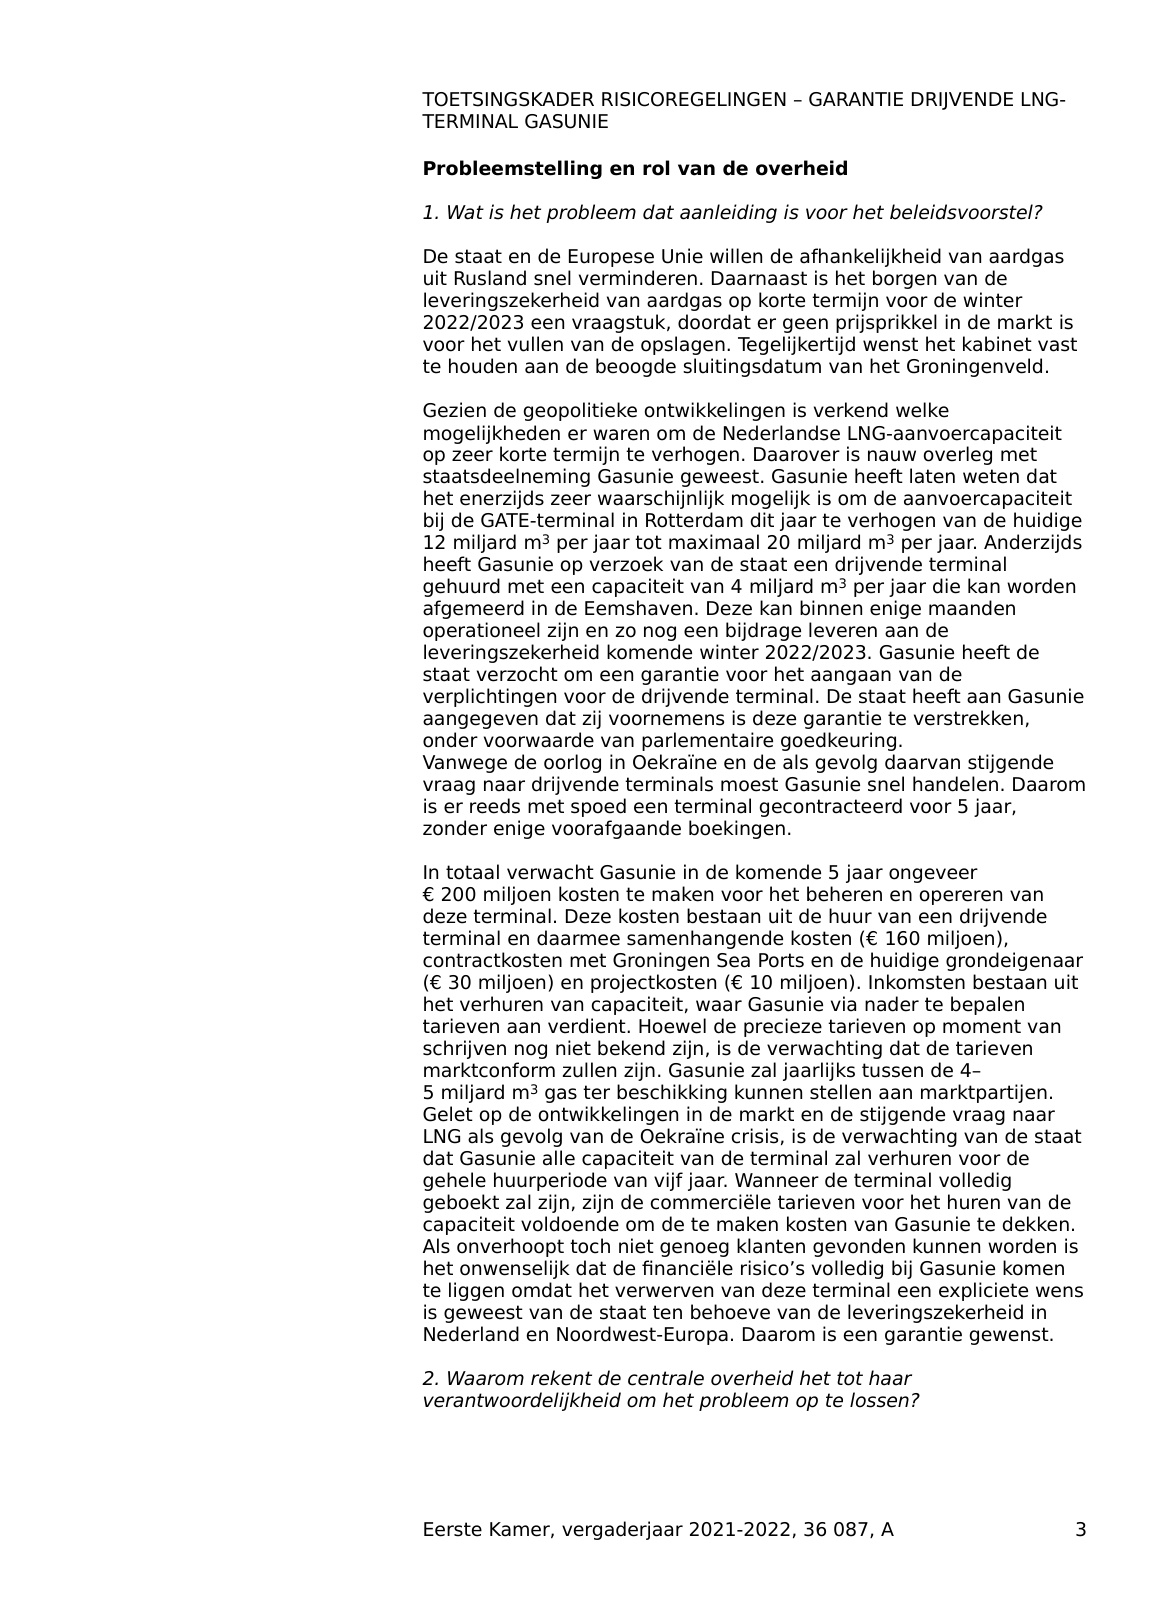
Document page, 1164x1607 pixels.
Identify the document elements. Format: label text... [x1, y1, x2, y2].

text De staat en de Europese Unie willen de afhankelijkheid van aardgas uit Rusland snel verminderen. Daarnaast is het borgen van de leveringszekerheid van aardgas op korte termijn voor de winter 2022/2023 een vraagstuk, doordat er geen prijsprikkel in de markt is voor het vullen van de opslagen. Tegelijkertijd wenst het kabinet vast te houden aan de beoogde sluitingsdatum van het Groningenveld. [422, 246, 1087, 378]
text Vanwege de oorlog in Oekraïne en de als gevolg daarvan stijgende vraag naar drijvende terminals moest Gasunie snel handelen. Daarom is er reeds met spoed een terminal gecontracteerd voor 5 jaar, zonder enige voorafgaande boekingen. [422, 752, 1087, 840]
subtitle TOETSINGSKADER RISICOREGELINGEN – GARANTIE DRIJVENDE LNG-TERMINAL GASUNIE [422, 89, 1087, 133]
text 2. Waarom rekent de centrale overheid het tot haar verantwoordelijkheid om het probleem op te lossen? [422, 1368, 1087, 1412]
text 1. Wat is het probleem dat aanleiding is voor het beleidsvoorstel? [422, 202, 1087, 224]
subtitle Probleemstelling en rol van de overheid [422, 158, 1087, 180]
text Gezien de geopolitieke ontwikkelingen is verkend welke mogelijkheden er waren om de Nederlandse LNG-aanvoercapaciteit op zeer korte termijn te verhogen. Daarover is nauw overleg met staatsdeelneming Gasunie geweest. Gasunie heeft laten weten dat het enerzijds zeer waarschijnlijk mogelijk is om de aanvoercapaciteit bij de GATE-terminal in Rotterdam dit jaar te verhogen van de huidige 12 miljard m3 per jaar tot maximaal 20 miljard m3 per jaar. Anderzijds heeft Gasunie op verzoek van de staat een drijvende terminal gehuurd met een capaciteit van 4 miljard m3 per jaar die kan worden afgemeerd in de Eemshaven. Deze kan binnen enige maanden operationeel zijn en zo nog een bijdrage leveren aan de leveringszekerheid komende winter 2022/2023. Gasunie heeft de staat verzocht om een garantie voor het aangaan van de verplichtingen voor de drijvende terminal. De staat heeft aan Gasunie aangegeven dat zij voornemens is deze garantie te verstrekken, onder voorwaarde van parlementaire goedkeuring. [422, 400, 1087, 752]
text In totaal verwacht Gasunie in de komende 5 jaar ongeveer € 200 miljoen kosten te maken voor het beheren en opereren van deze terminal. Deze kosten bestaan uit de huur van een drijvende terminal en daarmee samenhangende kosten (€ 160 miljoen), contractkosten met Groningen Sea Ports en de huidige grondeigenaar (€ 30 miljoen) en projectkosten (€ 10 miljoen). Inkomsten bestaan uit het verhuren van capaciteit, waar Gasunie via nader te bepalen tarieven aan verdient. Hoewel de precieze tarieven op moment van schrijven nog niet bekend zijn, is de verwachting dat de tarieven marktconform zullen zijn. Gasunie zal jaarlijks tussen de 4–5 miljard m3 gas ter beschikking kunnen stellen aan marktpartijen. Gelet op de ontwikkelingen in de markt en de stijgende vraag naar LNG als gevolg van de Oekraïne crisis, is de verwachting van de staat dat Gasunie alle capaciteit van de terminal zal verhuren voor de gehele huurperiode van vijf jaar. Wanneer de terminal volledig geboekt zal zijn, zijn de commerciële tarieven voor het huren van de capaciteit voldoende om de te maken kosten van Gasunie te dekken. Als onverhoopt toch niet genoeg klanten gevonden kunnen worden is het onwenselijk dat de financiële risico’s volledig bij Gasunie komen te liggen omdat het verwerven van deze terminal een expliciete wens is geweest van de staat ten behoeve van de leveringszekerheid in Nederland en Noordwest-Europa. Daarom is een garantie gewenst. [422, 862, 1087, 1346]
